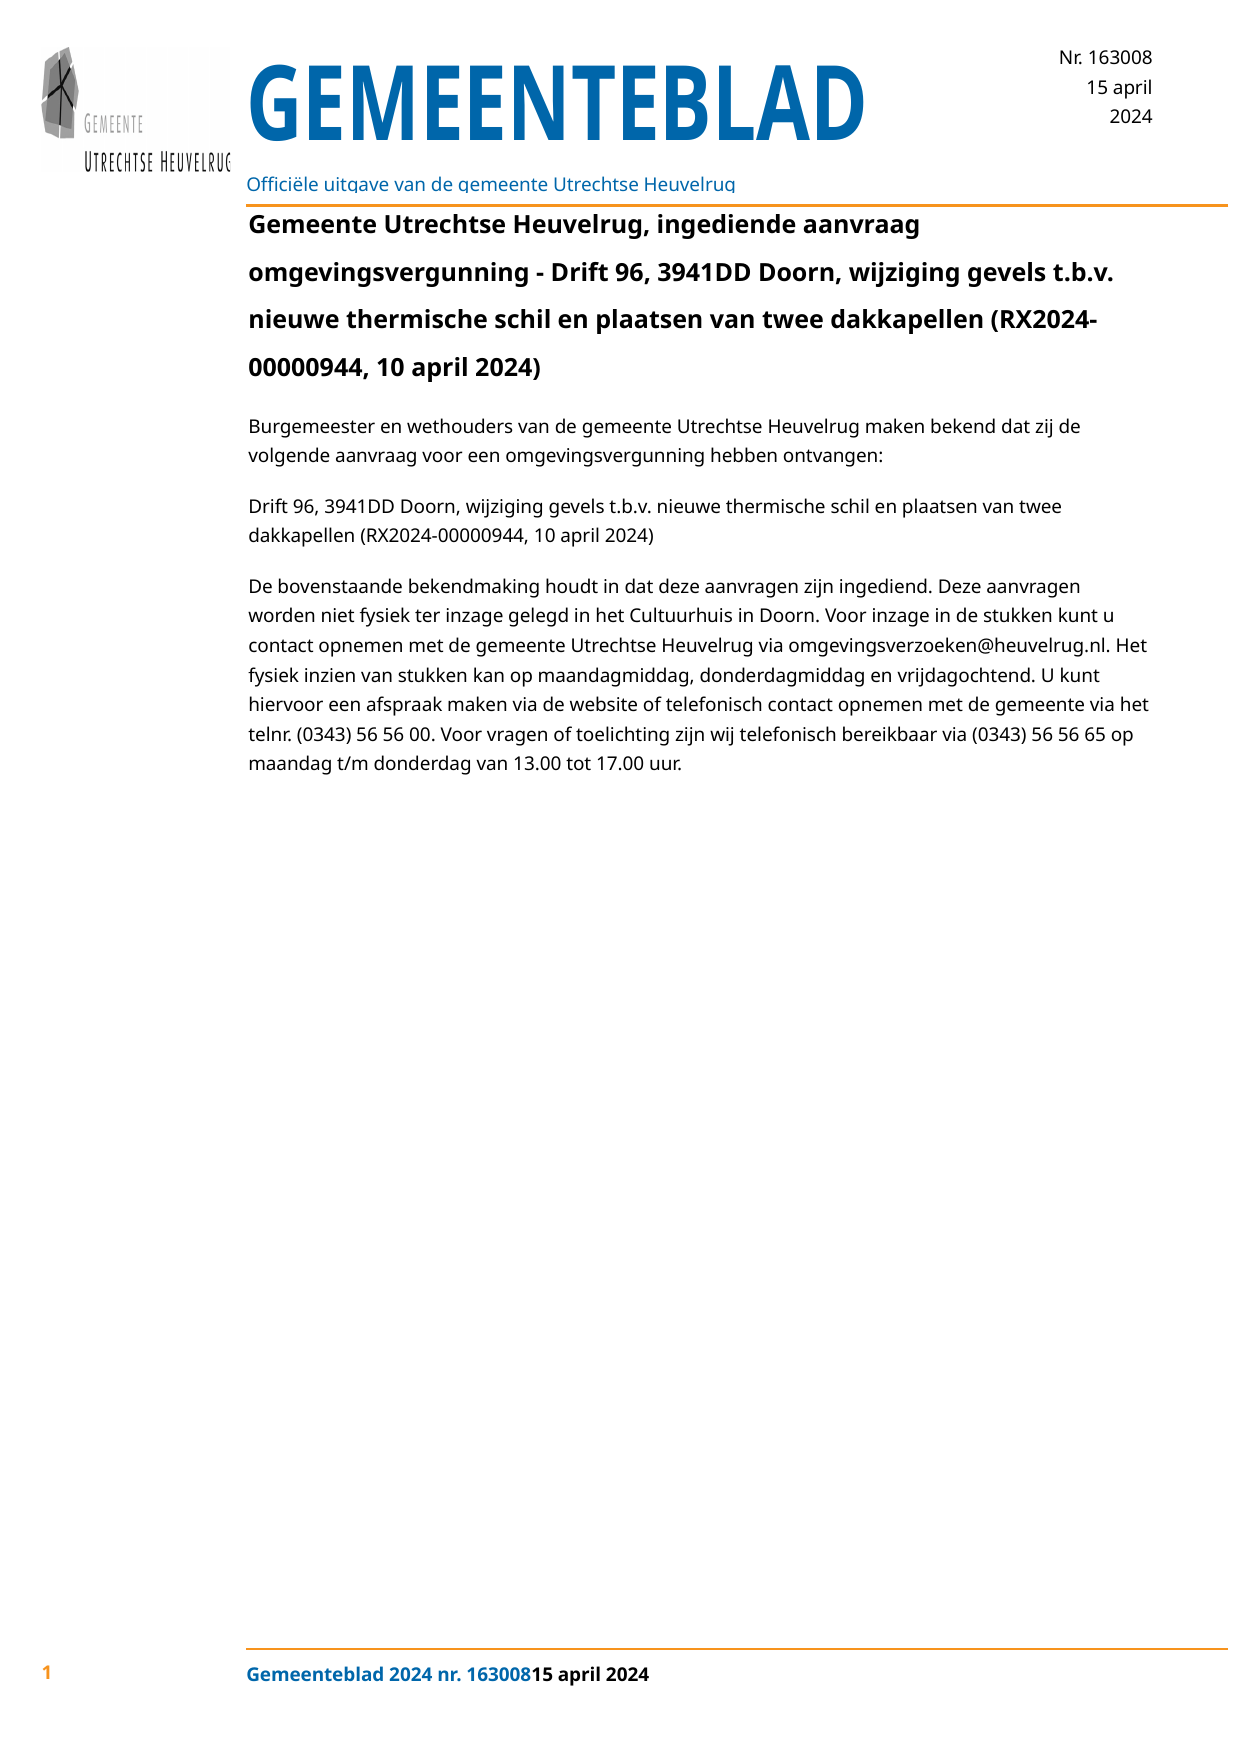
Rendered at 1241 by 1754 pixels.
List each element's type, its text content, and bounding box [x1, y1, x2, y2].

text Burgemeester en wethouders van de gemeente Utrechtse Heuvelrug maken bekend dat zij de volgende aanvraag voor een omgevingsvergunning hebben ontvangen: [248, 413, 1152, 468]
text Drift 96, 3941DD Doorn, wijziging gevels t.b.v. nieuwe thermische schil en plaatsen van twee dakkapellen (RX2024-00000944, 10 april 2024) [248, 493, 1152, 548]
text De bovenstaande bekendmaking houdt in dat deze aanvragen zijn ingediend. Deze aanvragen worden niet fysiek ter inzage gelegd in het Cultuurhuis in Doorn. Voor inzage in de stukken kunt u contact opnemen met de gemeente Utrechtse Heuvelrug via omgevingsverzoeken@heuvelrug.nl. Het fysiek inzien van stukken kan op maandagmiddag, donderdagmiddag en vrijdagochtend. U kunt hiervoor een afspraak maken via de website of telefonisch contact opnemen met de gemeente via het telnr. (0343) 56 56 00. Voor vragen of toelichting zijn wij telefonisch bereikbaar via (0343) 56 56 65 op maandag t/m donderdag van 13.00 tot 17.00 uur. [248, 573, 1152, 776]
text Gemeente Utrechtse Heuvelrug, ingediende aanvraag omgevingsvergunning - Drift 96, 3941DD Doorn, wijziging gevels t.b.v. nieuwe thermische schil en plaatsen van twee dakkapellen (RX2024-00000944, 10 april 2024) [248, 207, 1152, 384]
picture [41, 47, 231, 172]
